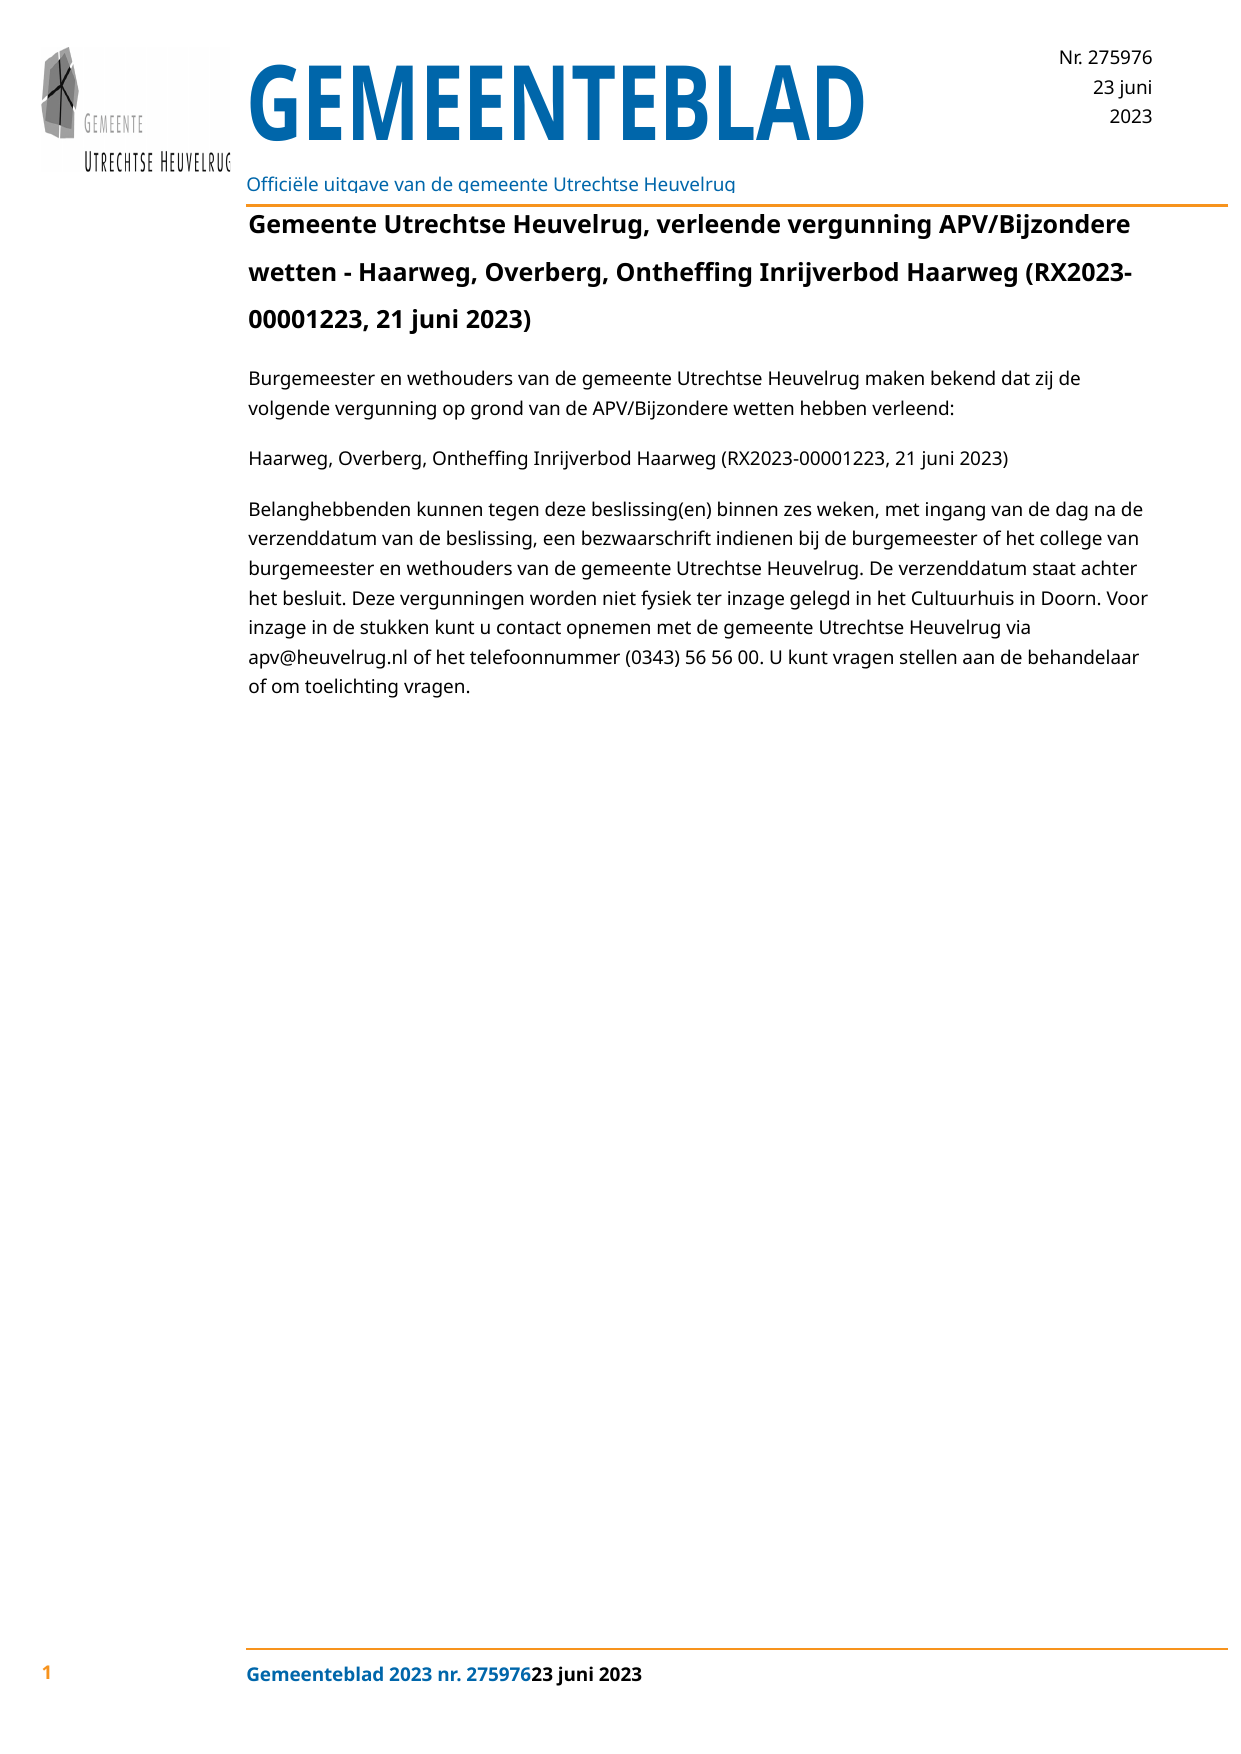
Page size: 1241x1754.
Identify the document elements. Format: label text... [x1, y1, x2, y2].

text Gemeente Utrechtse Heuvelrug, verleende vergunning APV/Bijzondere wetten - Haarweg, Overberg, Ontheffing Inrijverbod Haarweg (RX2023-00001223, 21 juni 2023) [248, 207, 1152, 336]
text Belanghebbenden kunnen tegen deze beslissing(en) binnen zes weken, met ingang van de dag na de verzenddatum van de beslissing, een bezwaarschrift indienen bij de burgemeester of het college van burgemeester en wethouders van de gemeente Utrechtse Heuvelrug. De verzenddatum staat achter het besluit. Deze vergunningen worden niet fysiek ter inzage gelegd in het Cultuurhuis in Doorn. Voor inzage in de stukken kunt u contact opnemen met de gemeente Utrechtse Heuvelrug via apv@heuvelrug.nl of het telefoonnummer (0343) 56 56 00. U kunt vragen stellen aan de behandelaar of om toelichting vragen. [248, 496, 1152, 699]
text Burgemeester en wethouders van de gemeente Utrechtse Heuvelrug maken bekend dat zij de volgende vergunning op grond van de APV/Bijzondere wetten hebben verleend: [248, 366, 1152, 421]
text Haarweg, Overberg, Ontheffing Inrijverbod Haarweg (RX2023-00001223, 21 juni 2023) [248, 446, 1152, 471]
picture [41, 47, 231, 172]
